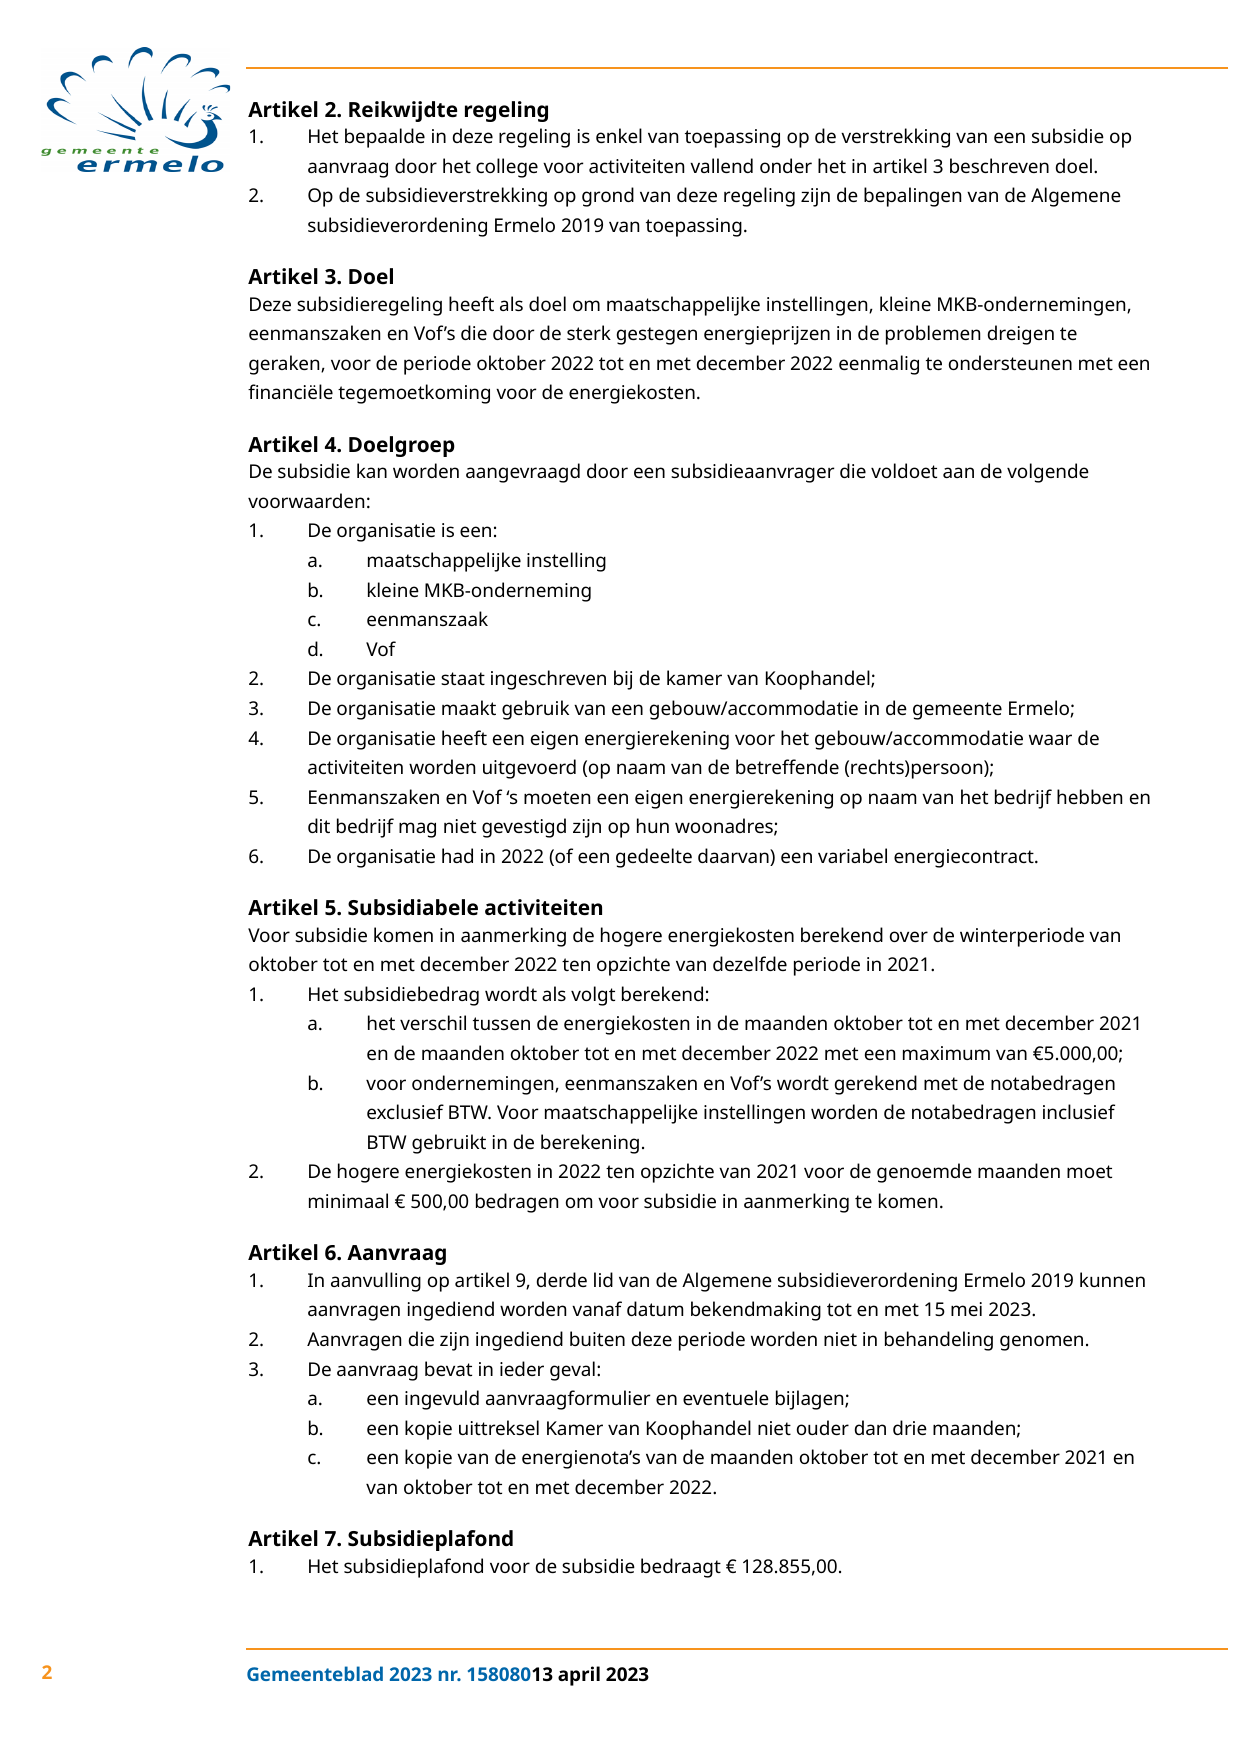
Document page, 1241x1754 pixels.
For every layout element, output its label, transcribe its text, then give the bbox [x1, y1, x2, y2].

text Artikel 4. Doelgroep [248, 430, 1152, 458]
list eenmanszaak [307, 606, 1152, 632]
list Op de subsidieverstrekking op grond van deze regeling zijn de bepalingen van de Algemene subsidieverordening Ermelo 2019 van toepassing. [248, 182, 1152, 238]
list In aanvulling op artikel 9, derde lid van de Algemene subsidieverordening Ermelo 2019 kunnen aanvragen ingediend worden vanaf datum bekendmaking tot en met 15 mei 2023. [248, 1267, 1152, 1322]
text Voor subsidie komen in aanmerking de hogere energiekosten berekend over de winterperiode van oktober tot en met december 2022 ten opzichte van dezelfde periode in 2021. [248, 922, 1152, 977]
list Eenmanszaken en Vof ‘s moeten een eigen energierekening op naam van het bedrijf hebben en dit bedrijf mag niet gevestigd zijn op hun woonadres; [248, 784, 1152, 839]
list Aanvragen die zijn ingediend buiten deze periode worden niet in behandeling genomen. [248, 1326, 1152, 1352]
list De organisatie staat ingeschreven bij de kamer van Koophandel; [248, 666, 1152, 691]
list Het subsidieplafond voor de subsidie bedraagt € 128.855,00. [248, 1553, 1152, 1579]
text Artikel 6. Aanvraag [248, 1238, 1152, 1267]
list maatschappelijke instelling [307, 547, 1152, 573]
list De organisatie is een: [248, 518, 1152, 543]
list een kopie van de energienota’s van de maanden oktober tot en met december 2021 en van oktober tot en met december 2022. [307, 1444, 1152, 1500]
picture [41, 47, 231, 172]
list een kopie uittreksel Kamer van Koophandel niet ouder dan drie maanden; [307, 1415, 1152, 1441]
list De aanvraag bevat in ieder geval: [248, 1356, 1152, 1381]
list De organisatie maakt gebruik van een gebouw/accommodatie in de gemeente Ermelo; [248, 695, 1152, 721]
text Artikel 3. Doel [248, 262, 1152, 291]
text Artikel 5. Subsidiabele activiteiten [248, 893, 1152, 922]
list De hogere energiekosten in 2022 ten opzichte van 2021 voor de genoemde maanden moet minimaal € 500,00 bedragen om voor subsidie in aanmerking te komen. [248, 1158, 1152, 1214]
list voor ondernemingen, eenmanszaken en Vof’s wordt gerekend met de notabedragen exclusief BTW. Voor maatschappelijke instellingen worden de notabedragen inclusief BTW gebruikt in de berekening. [307, 1070, 1152, 1155]
list het verschil tussen de energiekosten in de maanden oktober tot en met december 2021 en de maanden oktober tot en met december 2022 met een maximum van €5.000,00; [307, 1011, 1152, 1066]
list een ingevuld aanvraagformulier en eventuele bijlagen; [307, 1385, 1152, 1411]
list De organisatie heeft een eigen energierekening voor het gebouw/accommodatie waar de activiteiten worden uitgevoerd (op naam van de betreffende (rechts)persoon); [248, 725, 1152, 780]
text Artikel 2. Reikwijdte regeling [248, 95, 1152, 123]
list kleine MKB-onderneming [307, 577, 1152, 602]
list Vof [307, 636, 1152, 662]
text Artikel 7. Subsidieplafond [248, 1524, 1152, 1553]
list De organisatie had in 2022 (of een gedeelte daarvan) een variabel energiecontract. [248, 843, 1152, 869]
text De subsidie kan worden aangevraagd door een subsidieaanvrager die voldoet aan de volgende voorwaarden: [248, 458, 1152, 514]
text Deze subsidieregeling heeft als doel om maatschappelijke instellingen, kleine MKB-ondernemingen, eenmanszaken en Vof’s die door de sterk gestegen energieprijzen in de problemen dreigen te geraken, voor de periode oktober 2022 tot en met december 2022 eenmalig te ondersteunen met een financiële tegemoetkoming voor de energiekosten. [248, 291, 1152, 405]
list Het bepaalde in deze regeling is enkel van toepassing op de verstrekking van een subsidie op aanvraag door het college voor activiteiten vallend onder het in artikel 3 beschreven doel. [248, 123, 1152, 178]
list Het subsidiebedrag wordt als volgt berekend: [248, 981, 1152, 1007]
